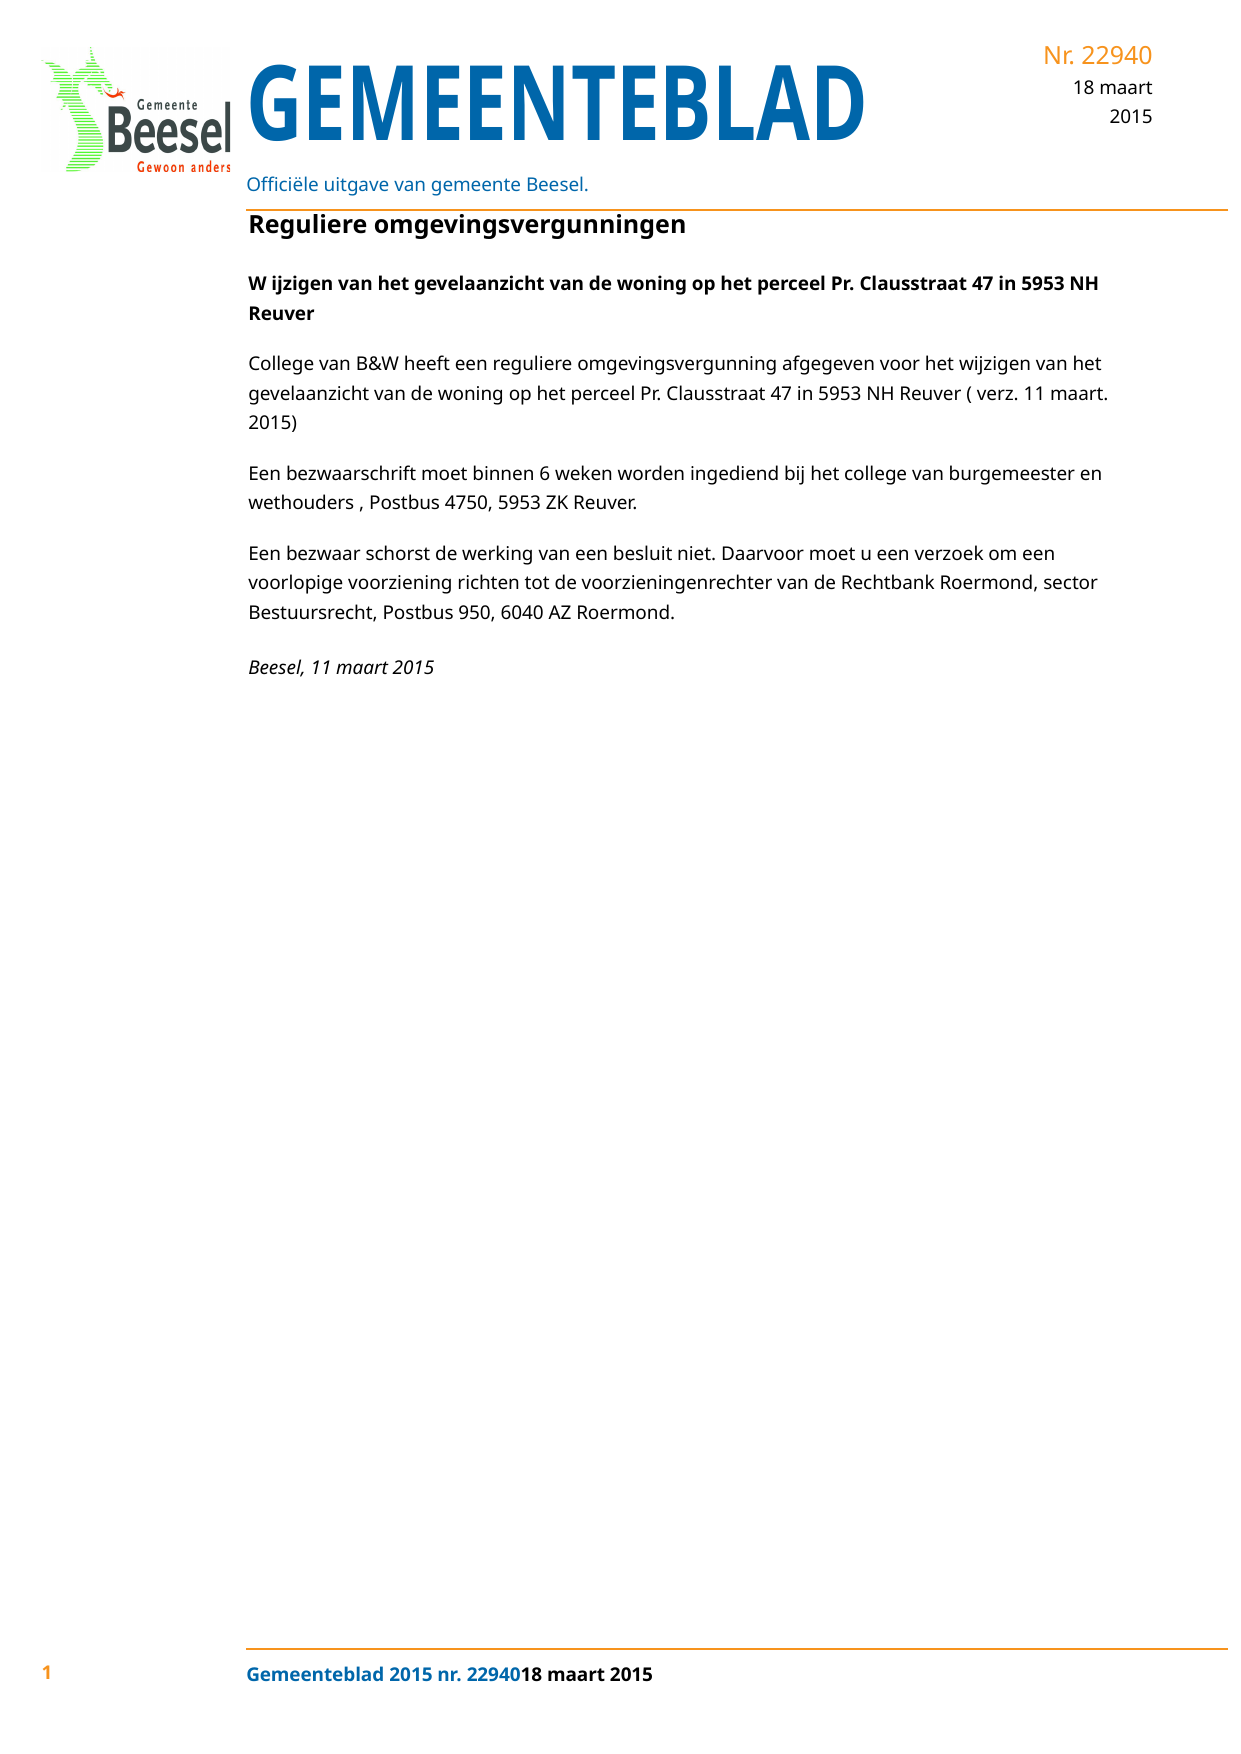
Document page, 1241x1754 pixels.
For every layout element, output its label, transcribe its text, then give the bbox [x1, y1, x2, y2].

text Reguliere omgevingsvergunningen [248, 211, 1152, 241]
picture [41, 47, 231, 172]
text W ijzigen van het gevelaanzicht van de woning op het perceel Pr. Clausstraat 47 in 5953 NH Reuver [248, 270, 1152, 326]
text Een bezwaar schorst de werking van een besluit niet. Daarvoor moet u een verzoek om een voorlopige voorziening richten tot de voorzieningenrechter van de Rechtbank Roermond, sector Bestuursrecht, Postbus 950, 6040 AZ Roermond. [248, 540, 1152, 625]
text Beesel, 11 maart 2015 [248, 654, 1152, 680]
text Een bezwaarschrift moet binnen 6 weken worden ingediend bij het college van burgemeester en wethouders , Postbus 4750, 5953 ZK Reuver. [248, 460, 1152, 515]
text College van B&W heeft een reguliere omgevingsvergunning afgegeven voor het wijzigen van het gevelaanzicht van de woning op het perceel Pr. Clausstraat 47 in 5953 NH Reuver ( verz. 11 maart. 2015) [248, 350, 1152, 435]
